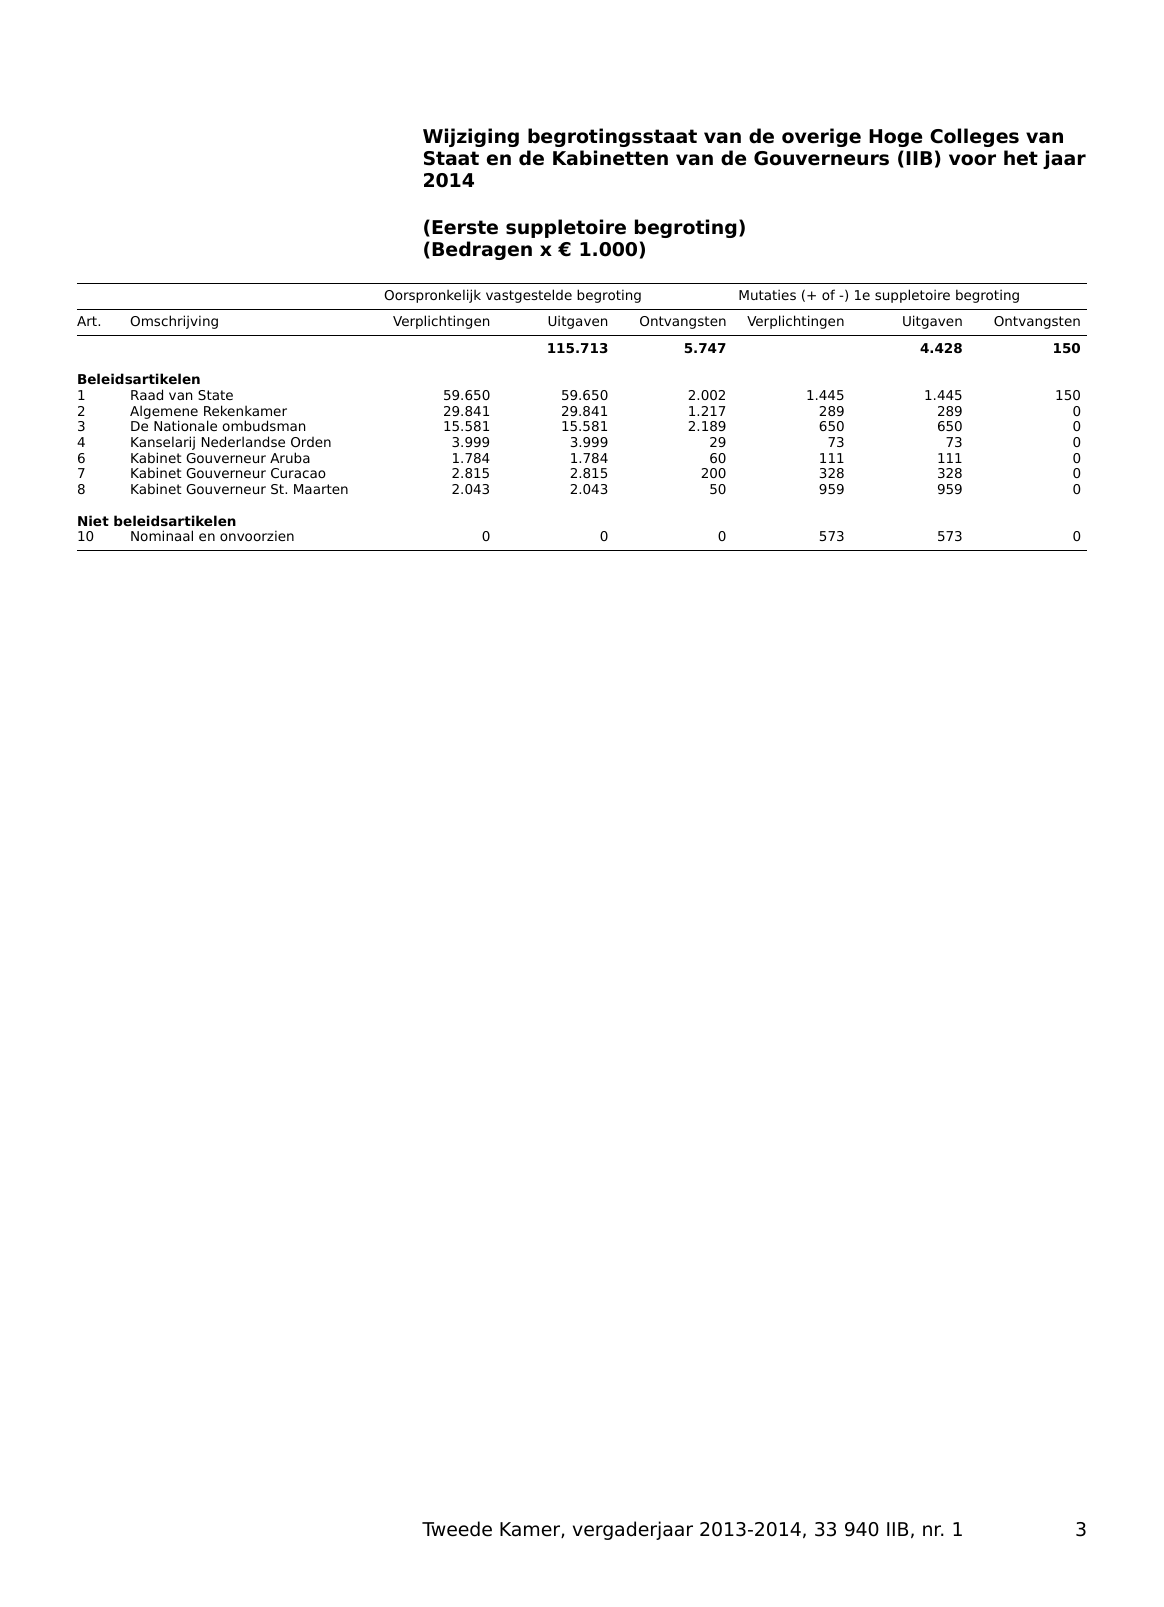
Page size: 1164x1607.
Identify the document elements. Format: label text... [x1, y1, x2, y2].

table_cell Algemene Rekenkamer [124, 403, 378, 419]
subtitle Wijziging begrotingsstaat van de overige Hoge Colleges van Staat en de Kabinetten van de Gouverneurs (IIB) voor het jaar 2014 [422, 126, 1087, 192]
table_cell [969, 372, 1087, 388]
table_cell [850, 498, 968, 513]
table_cell 0 [969, 403, 1087, 419]
table_cell 959 [732, 482, 850, 498]
table_cell 111 [850, 451, 968, 466]
table_cell 0 [969, 435, 1087, 451]
table_cell De Nationale ombudsman [124, 419, 378, 435]
table_cell Omschrijving [124, 310, 378, 335]
table_cell [969, 498, 1087, 513]
table_cell [496, 514, 614, 529]
table_cell [732, 514, 850, 529]
table_cell 10 [77, 529, 124, 549]
table_cell 150 [969, 336, 1087, 356]
table_cell [732, 372, 850, 388]
table_cell 50 [614, 482, 732, 498]
table_cell 0 [969, 466, 1087, 482]
table_cell [378, 356, 496, 372]
table_cell [496, 498, 614, 513]
table_cell 0 [496, 529, 614, 549]
table_cell 1.445 [850, 388, 968, 403]
table_cell 2.189 [614, 419, 732, 435]
table_cell [614, 498, 732, 513]
table_cell Uitgaven [496, 310, 614, 335]
table_cell Kabinet Gouverneur Aruba [124, 451, 378, 466]
table_cell [378, 514, 496, 529]
table_cell [732, 336, 850, 356]
table_cell 959 [850, 482, 968, 498]
table_cell 15.581 [496, 419, 614, 435]
table_cell Ontvangsten [614, 310, 732, 335]
table_header Oorspronkelijk vastgestelde begroting [378, 284, 732, 308]
table_cell 1.784 [496, 451, 614, 466]
table_cell [124, 498, 378, 513]
table_cell 60 [614, 451, 732, 466]
table_cell 0 [614, 529, 732, 549]
table_cell [969, 514, 1087, 529]
table_cell 3.999 [378, 435, 496, 451]
text (Eerste suppletoire begroting) [422, 217, 1087, 238]
table_cell 2.043 [496, 482, 614, 498]
table_cell 59.650 [496, 388, 614, 403]
table_header [124, 284, 378, 308]
table_cell Uitgaven [850, 310, 968, 335]
table_cell 573 [850, 529, 968, 549]
table_cell 6 [77, 451, 124, 466]
table_cell Art. [77, 310, 124, 335]
table_cell 0 [969, 451, 1087, 466]
table_cell 573 [732, 529, 850, 549]
table_cell 3.999 [496, 435, 614, 451]
table_cell [850, 372, 968, 388]
table_cell 0 [969, 419, 1087, 435]
table_cell 0 [378, 529, 496, 549]
table_cell [614, 514, 732, 529]
table_cell 59.650 [378, 388, 496, 403]
table_cell 2.043 [378, 482, 496, 498]
table_cell [614, 356, 732, 372]
table_cell 289 [732, 403, 850, 419]
table_cell 29 [614, 435, 732, 451]
table_cell 4 [77, 435, 124, 451]
table_cell 0 [969, 529, 1087, 549]
table_cell [614, 372, 732, 388]
table_cell Kabinet Gouverneur Curacao [124, 466, 378, 482]
table_cell 8 [77, 482, 124, 498]
table_cell [77, 336, 124, 356]
table_cell Verplichtingen [732, 310, 850, 335]
table_cell [378, 336, 496, 356]
table_cell Nominaal en onvoorzien [124, 529, 378, 549]
table_cell [732, 498, 850, 513]
table_cell 1.784 [378, 451, 496, 466]
table_cell 0 [969, 482, 1087, 498]
table_cell 1 [77, 388, 124, 403]
table_cell Beleidsartikelen [77, 372, 378, 388]
table_cell 4.428 [850, 336, 968, 356]
table_cell [496, 356, 614, 372]
table_cell [850, 356, 968, 372]
table_cell 73 [850, 435, 968, 451]
table_cell 2.002 [614, 388, 732, 403]
table_cell 2.815 [496, 466, 614, 482]
table_cell [969, 356, 1087, 372]
table_cell 7 [77, 466, 124, 482]
table_cell 650 [850, 419, 968, 435]
table_cell 650 [732, 419, 850, 435]
table_cell Niet beleidsartikelen [77, 514, 378, 529]
table_cell 328 [850, 466, 968, 482]
table_cell [732, 356, 850, 372]
table_cell 2 [77, 403, 124, 419]
table_cell [850, 514, 968, 529]
table_cell Kabinet Gouverneur St. Maarten [124, 482, 378, 498]
table_header Mutaties (+ of -) 1e suppletoire begroting [732, 284, 1087, 308]
table_header [77, 284, 124, 308]
table_cell 115.713 [496, 336, 614, 356]
table_cell [124, 356, 378, 372]
table_cell 1.217 [614, 403, 732, 419]
table_cell 289 [850, 403, 968, 419]
table_cell 150 [969, 388, 1087, 403]
table_cell 111 [732, 451, 850, 466]
table_cell [496, 372, 614, 388]
table_cell [378, 498, 496, 513]
table_cell 73 [732, 435, 850, 451]
table_cell 200 [614, 466, 732, 482]
table_cell [124, 336, 378, 356]
text (Bedragen x € 1.000) [422, 238, 1087, 261]
table_cell Kanselarij Nederlandse Orden [124, 435, 378, 451]
table_cell [77, 356, 124, 372]
table_cell [378, 372, 496, 388]
table_cell [77, 498, 124, 513]
table_cell 29.841 [378, 403, 496, 419]
table_cell 328 [732, 466, 850, 482]
table_cell 15.581 [378, 419, 496, 435]
table_cell 5.747 [614, 336, 732, 356]
table_cell 29.841 [496, 403, 614, 419]
table_cell 3 [77, 419, 124, 435]
table_cell 1.445 [732, 388, 850, 403]
table_cell 2.815 [378, 466, 496, 482]
table_cell Verplichtingen [378, 310, 496, 335]
table_cell Raad van State [124, 388, 378, 403]
table_cell Ontvangsten [969, 310, 1087, 335]
